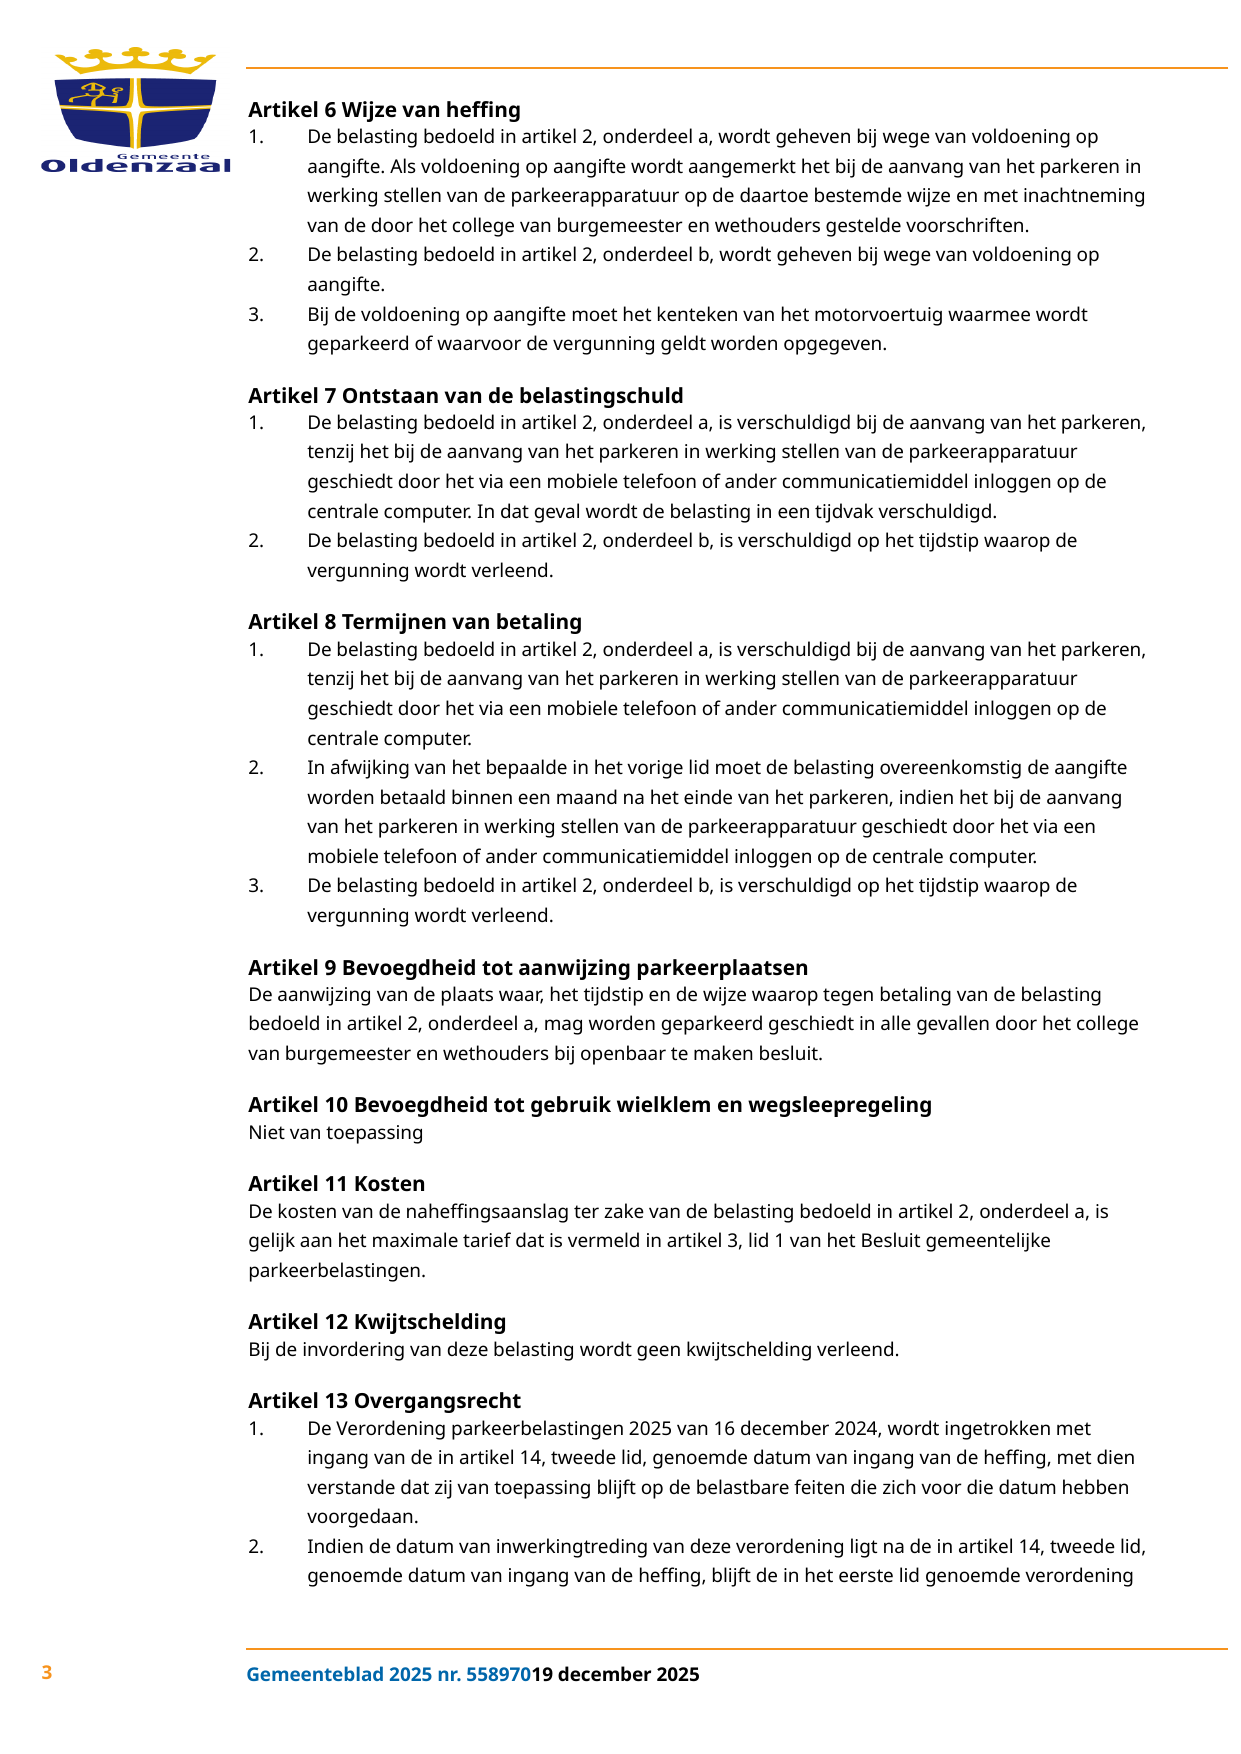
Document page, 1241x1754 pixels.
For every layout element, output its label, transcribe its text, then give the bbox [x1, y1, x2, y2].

text De aanwijzing van de plaats waar, het tijdstip en de wijze waarop tegen betaling van de belasting bedoeld in artikel 2, onderdeel a, mag worden geparkeerd geschiedt in alle gevallen door het college van burgemeester en wethouders bij openbaar te maken besluit. [248, 981, 1152, 1066]
list De belasting bedoeld in artikel 2, onderdeel a, wordt geheven bij wege van voldoening op aangifte. Als voldoening op aangifte wordt aangemerkt het bij de aanvang van het parkeren in werking stellen van de parkeerapparatuur op de daartoe bestemde wijze en met inachtneming van de door het college van burgemeester en wethouders gestelde voorschriften. [248, 123, 1152, 238]
text Artikel 12 Kwijtschelding [248, 1307, 1152, 1336]
list De belasting bedoeld in artikel 2, onderdeel a, is verschuldigd bij de aanvang van het parkeren, tenzij het bij de aanvang van het parkeren in werking stellen van de parkeerapparatuur geschiedt door het via een mobiele telefoon of ander communicatiemiddel inloggen op de centrale computer. In dat geval wordt de belasting in een tijdvak verschuldigd. [248, 409, 1152, 524]
text Artikel 13 Overgangsrecht [248, 1386, 1152, 1415]
text Artikel 8 Termijnen van betaling [248, 607, 1152, 636]
text Artikel 6 Wijze van heffing [248, 95, 1152, 123]
list De belasting bedoeld in artikel 2, onderdeel b, is verschuldigd op het tijdstip waarop de vergunning wordt verleend. [248, 527, 1152, 583]
list Indien de datum van inwerkingtreding van deze verordening ligt na de in artikel 14, tweede lid, genoemde datum van ingang van de heffing, blijft de in het eerste lid genoemde verordening [248, 1533, 1152, 1588]
text De kosten van de naheffingsaanslag ter zake van de belasting bedoeld in artikel 2, onderdeel a, is gelijk aan het maximale tarief dat is vermeld in artikel 3, lid 1 van het Besluit gemeentelijke parkeerbelastingen. [248, 1198, 1152, 1283]
text Niet van toepassing [248, 1119, 1152, 1145]
text Artikel 9 Bevoegdheid tot aanwijzing parkeerplaatsen [248, 953, 1152, 981]
text Artikel 11 Kosten [248, 1169, 1152, 1198]
list Bij de voldoening op aangifte moet het kenteken van het motorvoertuig waarmee wordt geparkeerd of waarvoor de vergunning geldt worden opgegeven. [248, 301, 1152, 356]
text Artikel 10 Bevoegdheid tot gebruik wielklem en wegsleepregeling [248, 1091, 1152, 1119]
list In afwijking van het bepaalde in het vorige lid moet de belasting overeenkomstig de aangifte worden betaald binnen een maand na het einde van het parkeren, indien het bij de aanvang van het parkeren in werking stellen van de parkeerapparatuur geschiedt door het via een mobiele telefoon of ander communicatiemiddel inloggen op de centrale computer. [248, 754, 1152, 869]
list De belasting bedoeld in artikel 2, onderdeel b, is verschuldigd op het tijdstip waarop de vergunning wordt verleend. [248, 873, 1152, 928]
list De belasting bedoeld in artikel 2, onderdeel b, wordt geheven bij wege van voldoening op aangifte. [248, 242, 1152, 297]
picture [41, 47, 231, 172]
list De belasting bedoeld in artikel 2, onderdeel a, is verschuldigd bij de aanvang van het parkeren, tenzij het bij de aanvang van het parkeren in werking stellen van de parkeerapparatuur geschiedt door het via een mobiele telefoon of ander communicatiemiddel inloggen op de centrale computer. [248, 636, 1152, 750]
list De Verordening parkeerbelastingen 2025 van 16 december 2024, wordt ingetrokken met ingang van de in artikel 14, tweede lid, genoemde datum van ingang van de heffing, met dien verstande dat zij van toepassing blijft op de belastbare feiten die zich voor die datum hebben voorgedaan. [248, 1415, 1152, 1529]
text Artikel 7 Ontstaan van de belastingschuld [248, 381, 1152, 409]
text Bij de invordering van deze belasting wordt geen kwijtschelding verleend. [248, 1336, 1152, 1362]
